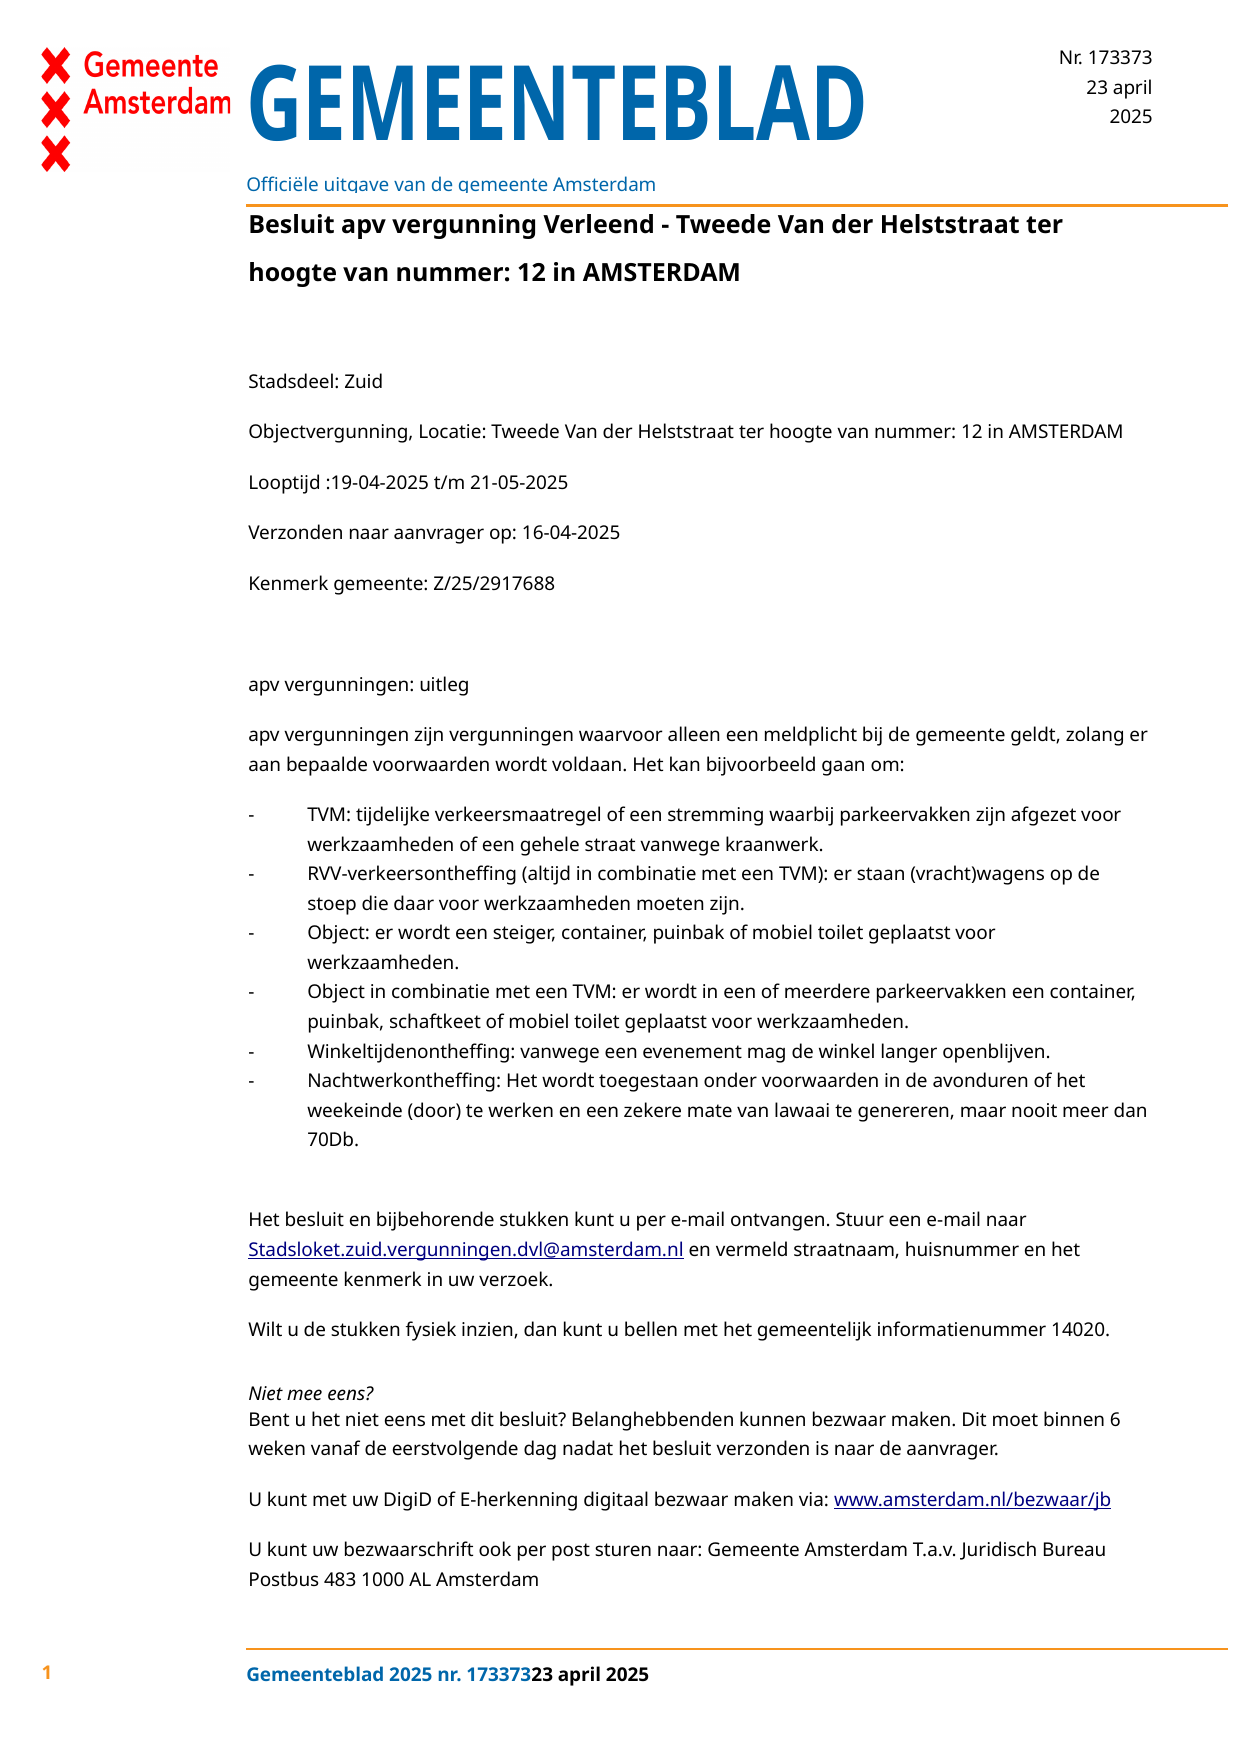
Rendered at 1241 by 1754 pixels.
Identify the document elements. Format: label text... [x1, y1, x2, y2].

picture [41, 47, 231, 172]
text Kenmerk gemeente: Z/25/2917688 [248, 570, 1152, 596]
list Object in combinatie met een TVM: er wordt in een of meerdere parkeervakken een container, puinbak, schaftkeet of mobiel toilet geplaatst voor werkzaamheden. [248, 979, 1152, 1034]
text Bent u het niet eens met dit besluit? Belanghebbenden kunnen bezwaar maken. Dit moet binnen 6 weken vanaf de eerstvolgende dag nadat het besluit verzonden is naar de aanvrager. [248, 1406, 1152, 1461]
text Verzonden naar aanvrager op: 16-04-2025 [248, 519, 1152, 545]
text Het besluit en bijbehorende stukken kunt u per e-mail ontvangen. Stuur een e-mail naar Stadsloket.zuid.vergunningen.dvl@amsterdam.nl en vermeld straatnaam, huisnummer en het gemeente kenmerk in uw verzoek. [248, 1207, 1152, 1292]
list Object: er wordt een steiger, container, puinbak of mobiel toilet geplaatst voor werkzaamheden. [248, 919, 1152, 975]
text apv vergunningen: uitleg [248, 671, 1152, 697]
text apv vergunningen zijn vergunningen waarvoor alleen een meldplicht bij de gemeente geldt, zolang er aan bepaalde voorwaarden wordt voldaan. Het kan bijvoorbeeld gaan om: [248, 721, 1152, 777]
text Objectvergunning, Locatie: Tweede Van der Helststraat ter hoogte van nummer: 12 in AMSTERDAM [248, 419, 1152, 444]
text Wilt u de stukken fysiek inzien, dan kunt u bellen met het gemeentelijk informatienummer 14020. [248, 1316, 1152, 1342]
text U kunt uw bezwaarschrift ook per post sturen naar: Gemeente Amsterdam T.a.v. Juridisch Bureau Postbus 483 1000 AL Amsterdam [248, 1536, 1152, 1592]
text U kunt met uw DigiD of E-herkenning digitaal bezwaar maken via: www.amsterdam.nl/bezwaar/jb [248, 1486, 1152, 1512]
text Stadsdeel: Zuid [248, 368, 1152, 394]
list Winkeltijdenontheffing: vanwege een evenement mag de winkel langer openblijven. [248, 1038, 1152, 1064]
list RVV-verkeersontheffing (altijd in combinatie met een TVM): er staan (vracht)wagens op de stoep die daar voor werkzaamheden moeten zijn. [248, 860, 1152, 916]
text Besluit apv vergunning Verleend - Tweede Van der Helststraat ter hoogte van nummer: 12 in AMSTERDAM [248, 207, 1152, 288]
list Nachtwerkontheffing: Het wordt toegestaan onder voorwaarden in de avonduren of het weekeinde (door) te werken en een zekere mate van lawaai te genereren, maar nooit meer dan 70Db. [248, 1067, 1152, 1152]
list TVM: tijdelijke verkeersmaatregel of een stremming waarbij parkeervakken zijn afgezet voor werkzaamheden of een gehele straat vanwege kraanwerk. [248, 801, 1152, 857]
text Niet mee eens? [248, 1380, 1152, 1406]
text Looptijd :19-04-2025 t/m 21-05-2025 [248, 469, 1152, 495]
